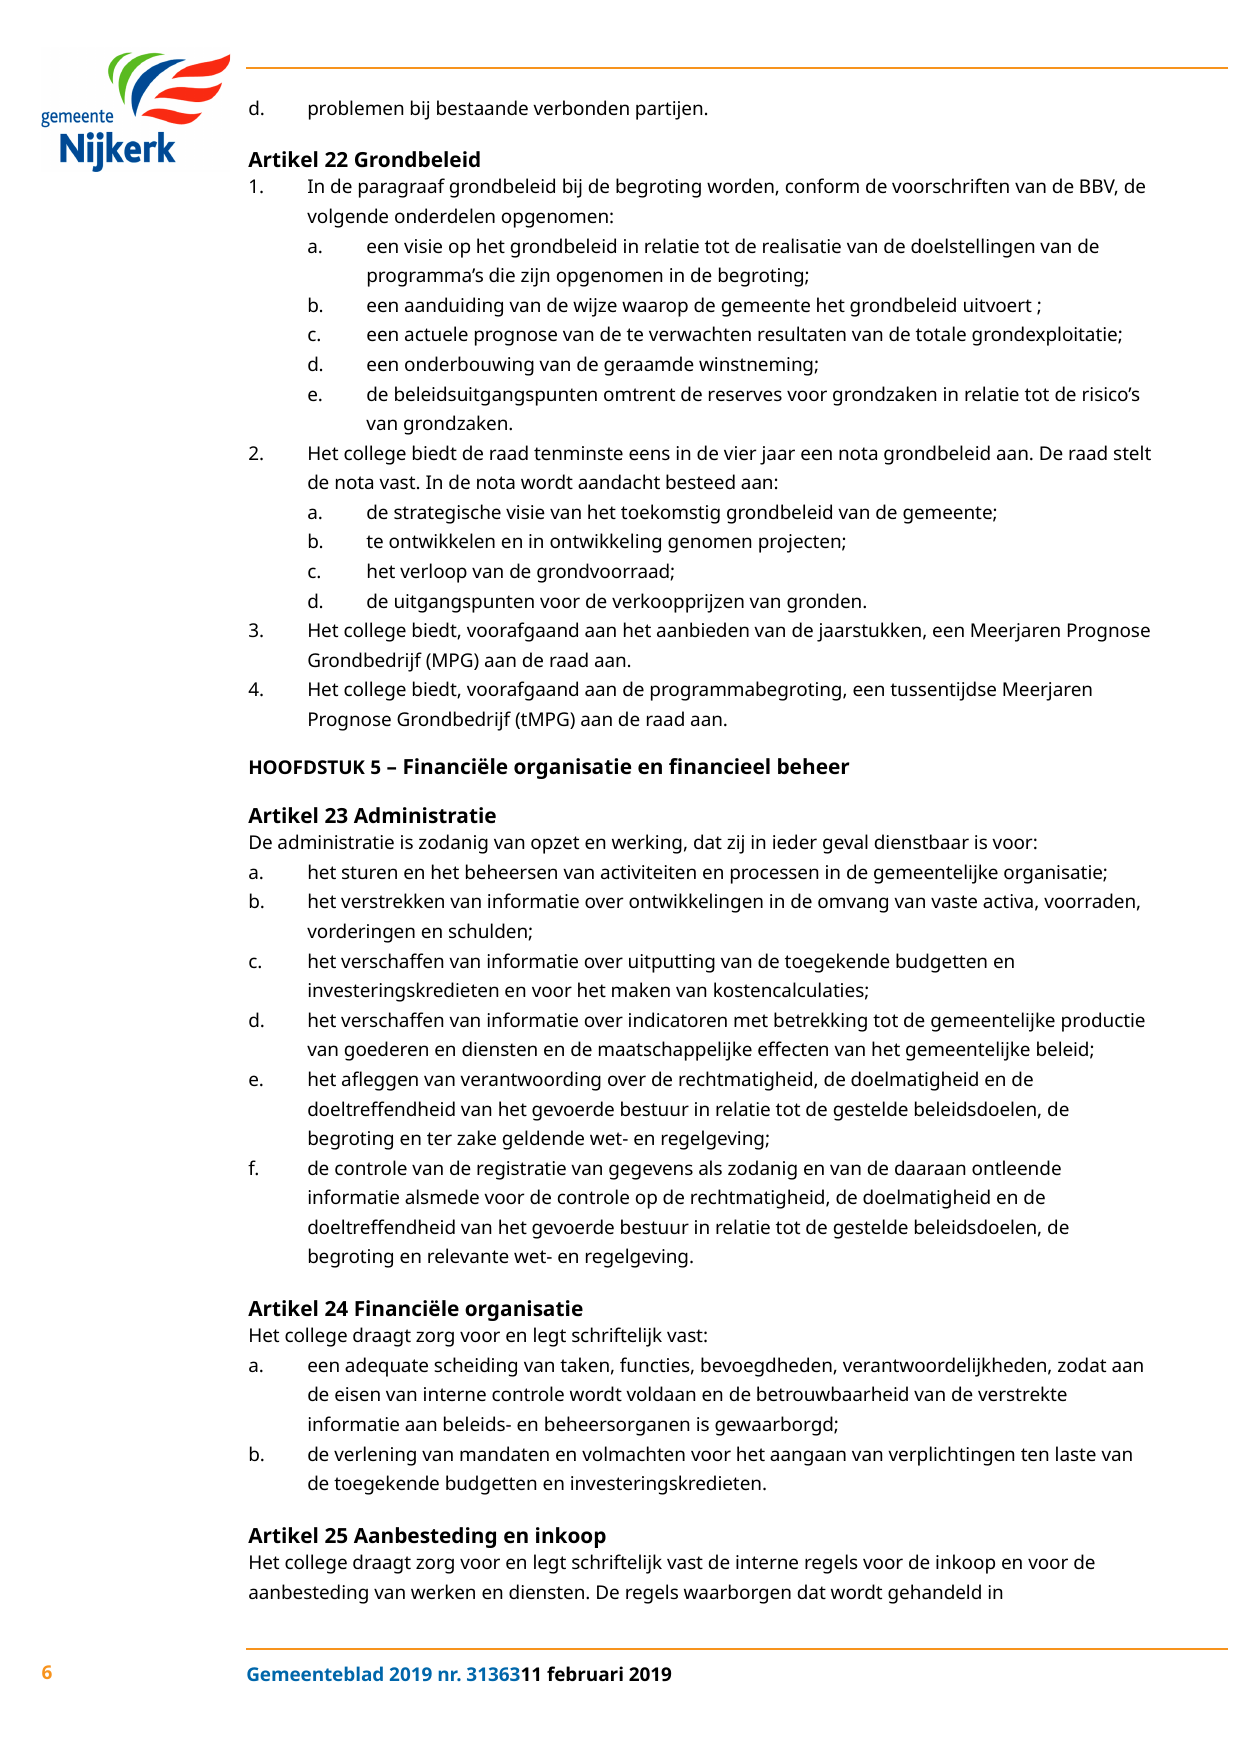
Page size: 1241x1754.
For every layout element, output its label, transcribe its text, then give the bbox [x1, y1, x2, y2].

text Artikel 24 Financiële organisatie [248, 1294, 1152, 1322]
list het verschaffen van informatie over uitputting van de toegekende budgetten en investeringskredieten en voor het maken van kostencalculaties; [248, 948, 1152, 1003]
list het afleggen van verantwoording over de rechtmatigheid, de doelmatigheid en de doeltreffendheid van het gevoerde bestuur in relatie tot de gestelde beleidsdoelen, de begroting en ter zake geldende wet- en regelgeving; [248, 1066, 1152, 1151]
list te ontwikkelen en in ontwikkeling genomen projecten; [307, 529, 1152, 554]
text HOOFDSTUK 5 – Financiële organisatie en financieel beheer [248, 752, 1152, 780]
list de uitgangspunten voor de verkoopprijzen van gronden. [307, 588, 1152, 613]
list de beleidsuitgangspunten omtrent de reserves voor grondzaken in relatie tot de risico’s van grondzaken. [307, 381, 1152, 436]
list Het college biedt, voorafgaand aan het aanbieden van de jaarstukken, een Meerjaren Prognose Grondbedrijf (MPG) aan de raad aan. [248, 617, 1152, 673]
list een adequate scheiding van taken, functies, bevoegdheden, verantwoordelijkheden, zodat aan de eisen van interne controle wordt voldaan en de betrouwbaarheid van de verstrekte informatie aan beleids- en beheersorganen is gewaarborgd; [248, 1352, 1152, 1437]
list In de paragraaf grondbeleid bij de begroting worden, conform de voorschriften van de BBV, de volgende onderdelen opgenomen: [248, 174, 1152, 229]
text Artikel 25 Aanbesteding en inkoop [248, 1521, 1152, 1549]
text De administratie is zodanig van opzet en werking, dat zij in ieder geval dienstbaar is voor: [248, 829, 1152, 855]
list een visie op het grondbeleid in relatie tot de realisatie van de doelstellingen van de programma’s die zijn opgenomen in de begroting; [307, 233, 1152, 288]
list de strategische visie van het toekomstig grondbeleid van de gemeente; [307, 499, 1152, 525]
list het verloop van de grondvoorraad; [307, 558, 1152, 584]
text Artikel 22 Grondbeleid [248, 145, 1152, 174]
list een actuele prognose van de te verwachten resultaten van de totale grondexploitatie; [307, 322, 1152, 347]
list de verlening van mandaten en volmachten voor het aangaan van verplichtingen ten laste van de toegekende budgetten en investeringskredieten. [248, 1441, 1152, 1496]
list het sturen en het beheersen van activiteiten en processen in de gemeentelijke organisatie; [248, 859, 1152, 885]
list een aanduiding van de wijze waarop de gemeente het grondbeleid uitvoert ; [307, 292, 1152, 318]
text Het college draagt zorg voor en legt schriftelijk vast: [248, 1322, 1152, 1348]
list Het college biedt de raad tenminste eens in de vier jaar een nota grondbeleid aan. De raad stelt de nota vast. In de nota wordt aandacht besteed aan: [248, 440, 1152, 495]
list het verschaffen van informatie over indicatoren met betrekking tot de gemeentelijke productie van goederen en diensten en de maatschappelijke effecten van het gemeentelijke beleid; [248, 1007, 1152, 1062]
list problemen bij bestaande verbonden partijen. [248, 95, 1152, 121]
list Het college biedt, voorafgaand aan de programmabegroting, een tussentijdse Meerjaren Prognose Grondbedrijf (tMPG) aan de raad aan. [248, 677, 1152, 732]
text Artikel 23 Administratie [248, 801, 1152, 829]
list het verstrekken van informatie over ontwikkelingen in de omvang van vaste activa, voorraden, vorderingen en schulden; [248, 889, 1152, 944]
picture [41, 47, 231, 172]
text Het college draagt zorg voor en legt schriftelijk vast de interne regels voor de inkoop en voor de aanbesteding van werken en diensten. De regels waarborgen dat wordt gehandeld in [248, 1549, 1152, 1604]
list een onderbouwing van de geraamde winstneming; [307, 351, 1152, 377]
list de controle van de registratie van gegevens als zodanig en van de daaraan ontleende informatie alsmede voor de controle op de rechtmatigheid, de doelmatigheid en de doeltreffendheid van het gevoerde bestuur in relatie tot de gestelde beleidsdoelen, de begroting en relevante wet- en regelgeving. [248, 1155, 1152, 1269]
